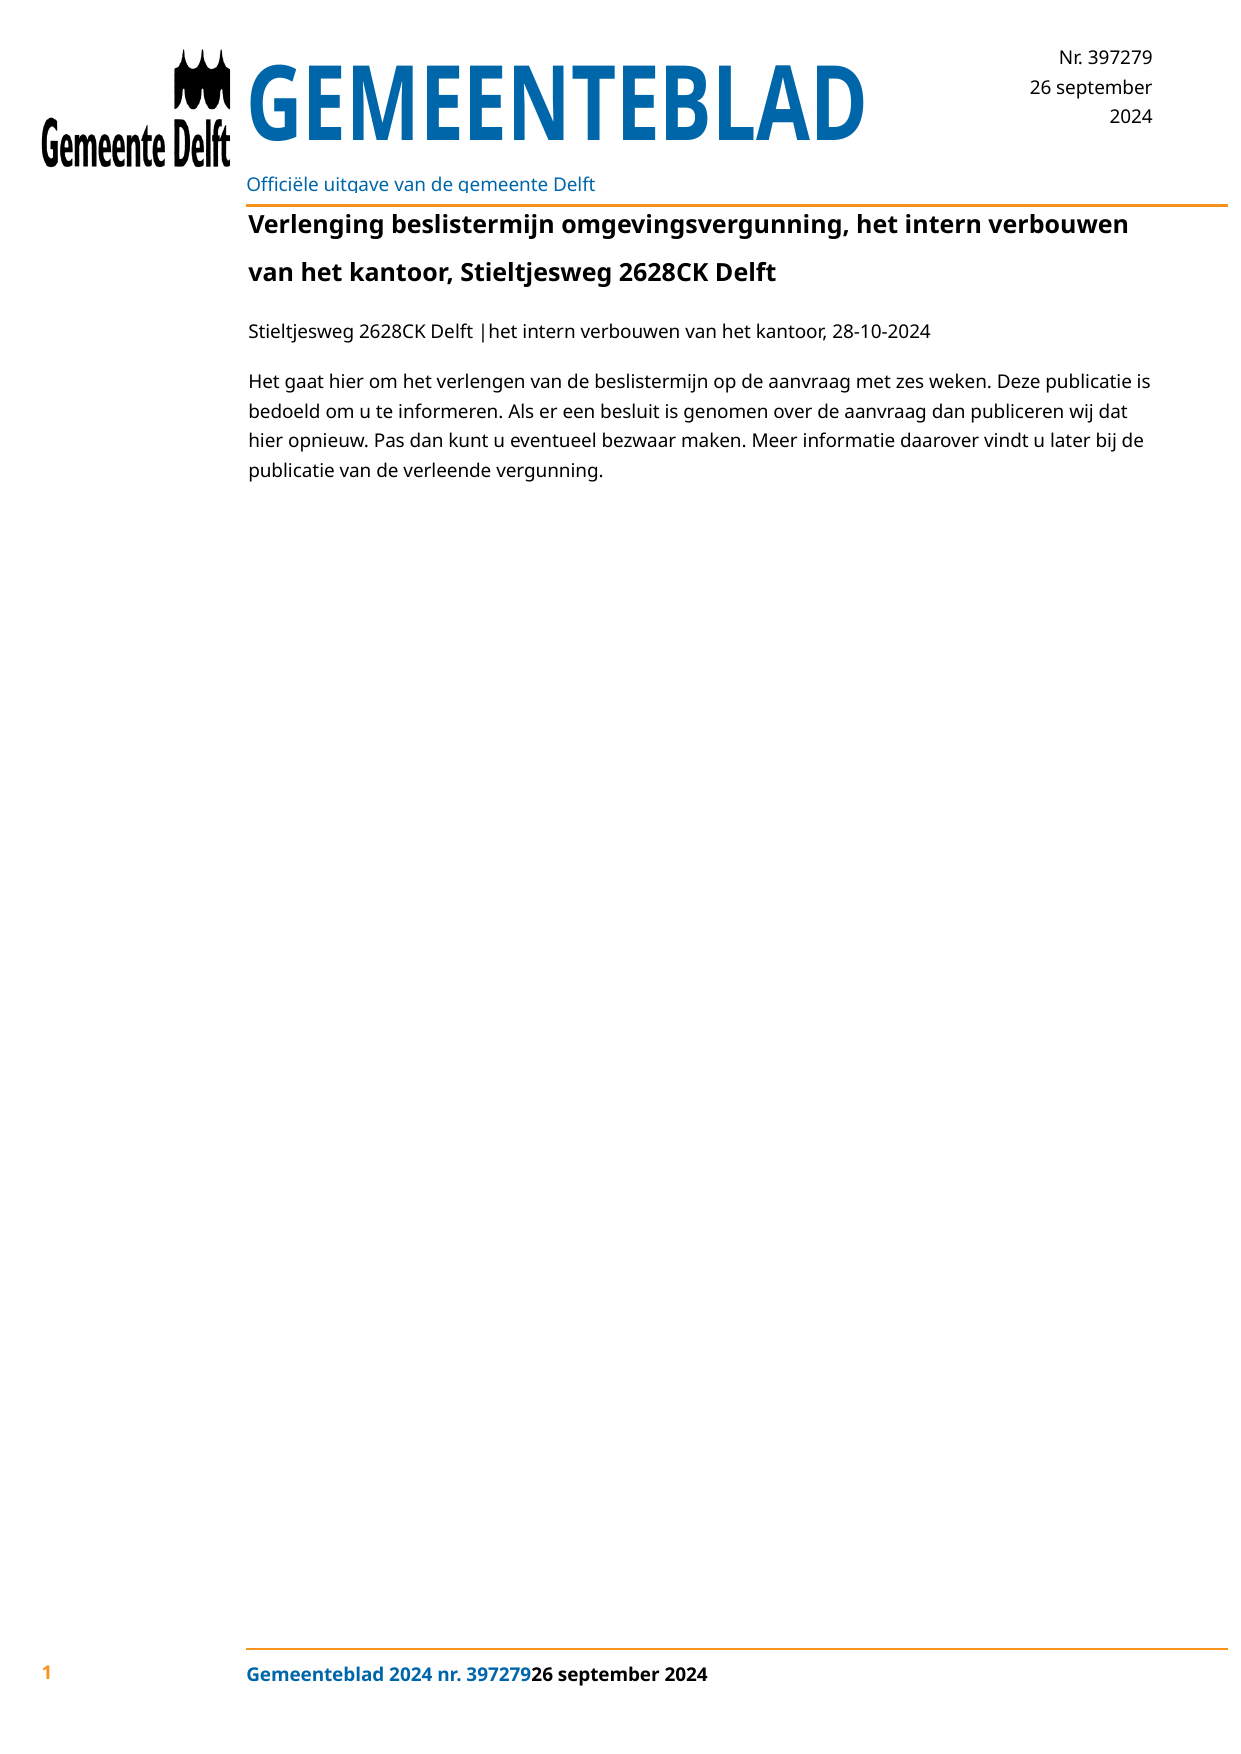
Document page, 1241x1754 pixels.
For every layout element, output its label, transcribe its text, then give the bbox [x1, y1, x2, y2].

text Verlenging beslistermijn omgevingsvergunning, het intern verbouwen van het kantoor, Stieltjesweg 2628CK Delft [248, 207, 1152, 288]
text Stieltjesweg 2628CK Delft |het intern verbouwen van het kantoor, 28-10-2024 [248, 318, 1152, 344]
picture [41, 47, 231, 172]
text Het gaat hier om het verlengen van de beslistermijn op de aanvraag met zes weken. Deze publicatie is bedoeld om u te informeren. Als er een besluit is genomen over de aanvraag dan publiceren wij dat hier opnieuw. Pas dan kunt u eventueel bezwaar maken. Meer informatie daarover vindt u later bij de publicatie van de verleende vergunning. [248, 368, 1152, 483]
